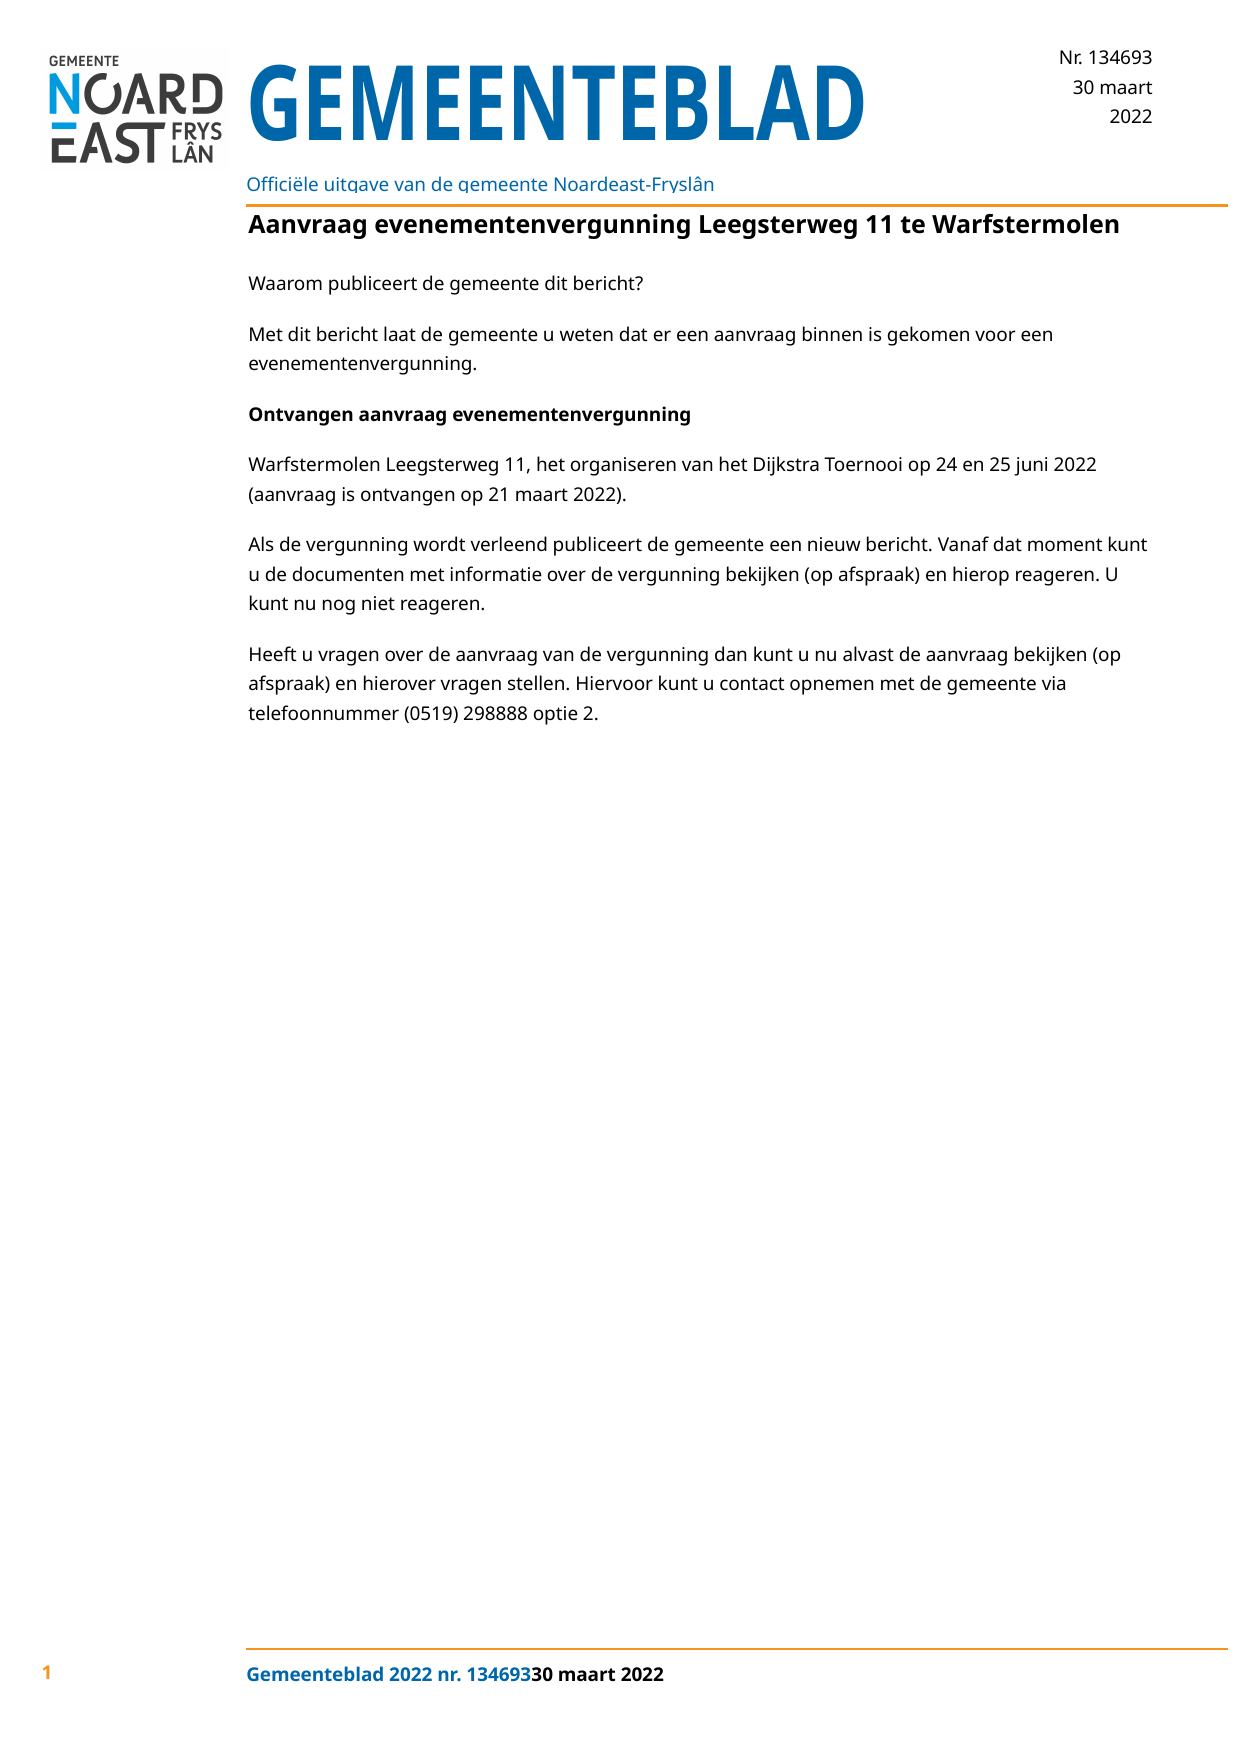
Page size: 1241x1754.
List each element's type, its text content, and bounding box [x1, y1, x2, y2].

text Heeft u vragen over de aanvraag van de vergunning dan kunt u nu alvast de aanvraag bekijken (op afspraak) en hierover vragen stellen. Hiervoor kunt u contact opnemen met de gemeente via telefoonnummer (0519) 298888 optie 2. [248, 641, 1152, 726]
picture [41, 47, 231, 172]
text Aanvraag evenementenvergunning Leegsterweg 11 te Warfstermolen [248, 207, 1152, 241]
text Als de vergunning wordt verleend publiceert de gemeente een nieuw bericht. Vanaf dat moment kunt u de documenten met informatie over de vergunning bekijken (op afspraak) en hierop reageren. U kunt nu nog niet reageren. [248, 531, 1152, 616]
text Waarom publiceert de gemeente dit bericht? [248, 270, 1152, 296]
text Met dit bericht laat de gemeente u weten dat er een aanvraag binnen is gekomen voor een evenementenvergunning. [248, 321, 1152, 376]
text Warfstermolen Leegsterweg 11, het organiseren van het Dijkstra Toernooi op 24 en 25 juni 2022 (aanvraag is ontvangen op 21 maart 2022). [248, 451, 1152, 506]
text Ontvangen aanvraag evenementenvergunning [248, 401, 1152, 426]
